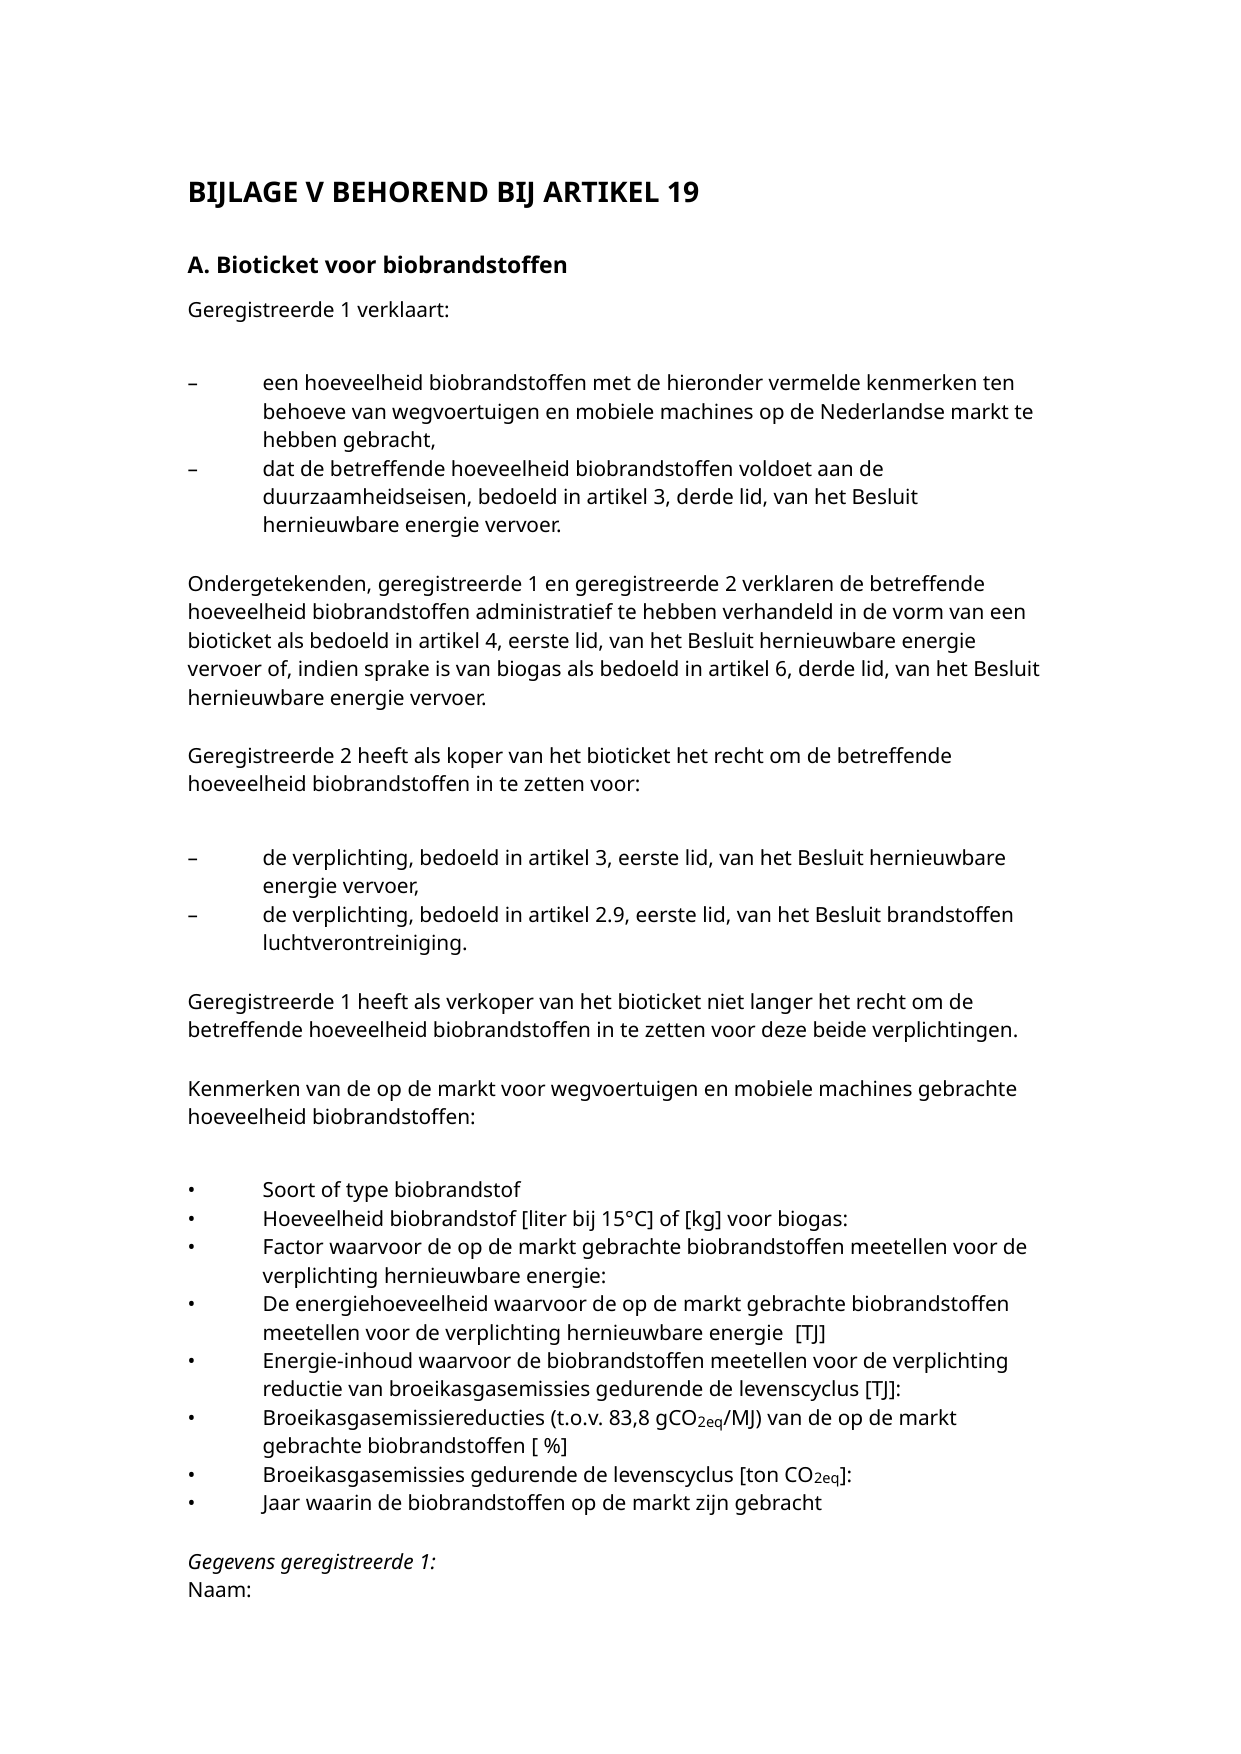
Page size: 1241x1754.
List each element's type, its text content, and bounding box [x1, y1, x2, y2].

subtitle BIJLAGE V BEHOREND BIJ ARTIKEL 19 [187, 172, 1053, 211]
list Broeikasgasemissies gedurende de levenscyclus [ton CO2eq]: [187, 1460, 1053, 1488]
list Energie-inhoud waarvoor de biobrandstoffen meetellen voor de verplichting reductie van broeikasgasemissies gedurende de levenscyclus [TJ]: [187, 1346, 1053, 1403]
list De energiehoeveelheid waarvoor de op de markt gebrachte biobrandstoffen meetellen voor de verplichting hernieuwbare energie [TJ] [187, 1289, 1053, 1346]
list de verplichting, bedoeld in artikel 3, eerste lid, van het Besluit hernieuwbare energie vervoer, [187, 843, 1053, 900]
list Jaar waarin de biobrandstoffen op de markt zijn gebracht [187, 1488, 1053, 1517]
text Ondergetekenden, geregistreerde 1 en geregistreerde 2 verklaren de betreffende hoeveelheid biobrandstoffen administratief te hebben verhandeld in de vorm van een bioticket als bedoeld in artikel 4, eerste lid, van het Besluit hernieuwbare energie vervoer of, indien sprake is van biogas als bedoeld in artikel 6, derde lid, van het Besluit hernieuwbare energie vervoer. [187, 569, 1053, 711]
list dat de betreffende hoeveelheid biobrandstoffen voldoet aan de duurzaamheidseisen, bedoeld in artikel 3, derde lid, van het Besluit hernieuwbare energie vervoer. [187, 454, 1053, 539]
list Factor waarvoor de op de markt gebrachte biobrandstoffen meetellen voor de verplichting hernieuwbare energie: [187, 1232, 1053, 1289]
list een hoeveelheid biobrandstoffen met de hieronder vermelde kenmerken ten behoeve van wegvoertuigen en mobiele machines op de Nederlandse markt te hebben gebracht, [187, 368, 1053, 454]
text Geregistreerde 2 heeft als koper van het bioticket het recht om de betreffende hoeveelheid biobrandstoffen in te zetten voor: [187, 741, 1053, 798]
text Naam: [187, 1575, 1053, 1604]
list Soort of type biobrandstof [187, 1176, 1053, 1204]
subtitle A. Bioticket voor biobrandstoffen [187, 249, 1053, 280]
text Geregistreerde 1 heeft als verkoper van het bioticket niet langer het recht om de betreffende hoeveelheid biobrandstoffen in te zetten voor deze beide verplichtingen. [187, 987, 1053, 1044]
list Broeikasgasemissiereducties (t.o.v. 83,8 gCO2eq/MJ) van de op de markt gebrachte biobrandstoffen [ %] [187, 1403, 1053, 1460]
text Gegevens geregistreerde 1: [187, 1547, 1053, 1575]
list de verplichting, bedoeld in artikel 2.9, eerste lid, van het Besluit brandstoffen luchtverontreiniging. [187, 900, 1053, 957]
text Geregistreerde 1 verklaart: [187, 295, 1053, 323]
text Kenmerken van de op de markt voor wegvoertuigen en mobiele machines gebrachte hoeveelheid biobrandstoffen: [187, 1074, 1053, 1131]
list Hoeveelheid biobrandstof [liter bij 15°C] of [kg] voor biogas: [187, 1204, 1053, 1232]
